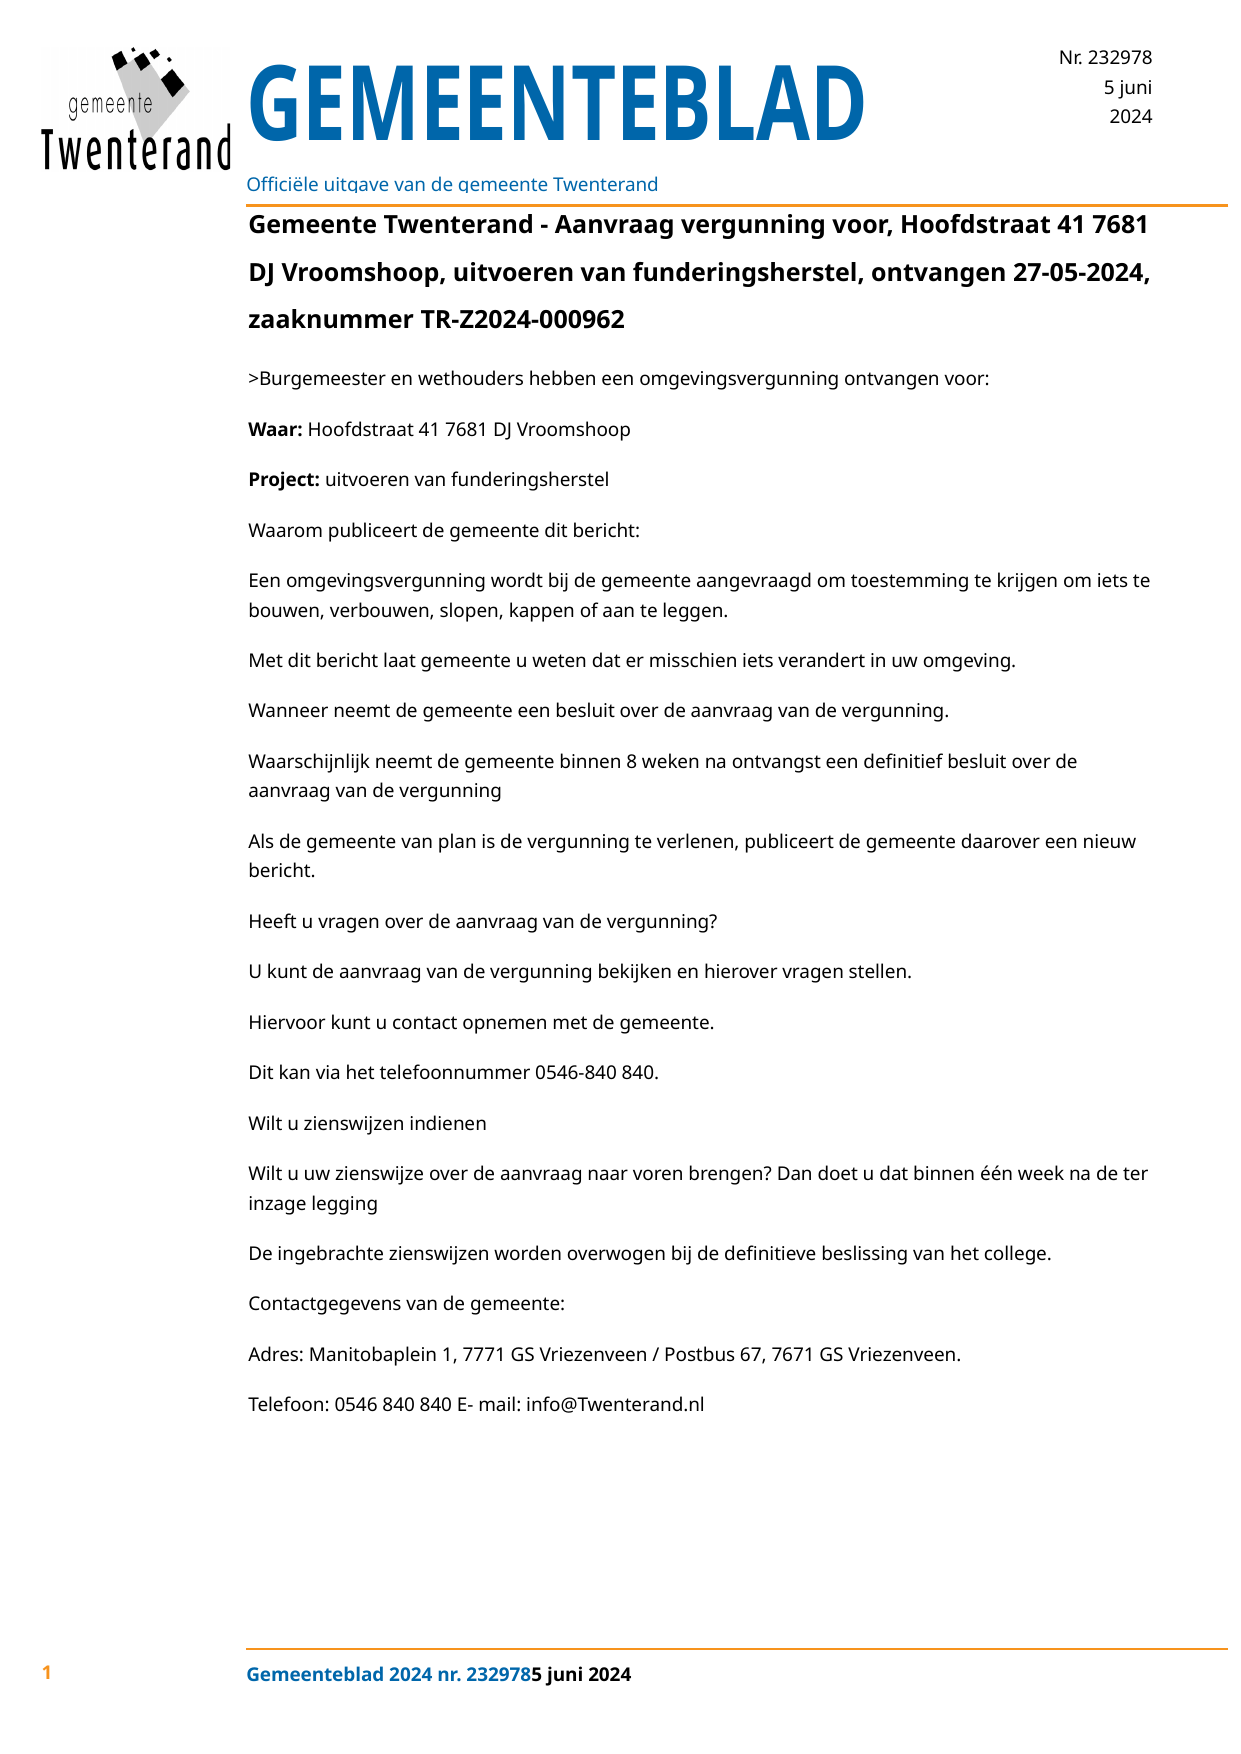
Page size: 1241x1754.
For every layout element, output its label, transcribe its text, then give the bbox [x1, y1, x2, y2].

text Als de gemeente van plan is de vergunning te verlenen, publiceert de gemeente daarover een nieuw bericht. [248, 828, 1152, 883]
text Waar: Hoofdstraat 41 7681 DJ Vroomshoop [248, 416, 1152, 442]
text Hiervoor kunt u contact opnemen met de gemeente. [248, 1009, 1152, 1034]
text Project: uitvoeren van funderingsherstel [248, 466, 1152, 492]
text Wanneer neemt de gemeente een besluit over de aanvraag van de vergunning. [248, 698, 1152, 723]
text Wilt u uw zienswijze over de aanvraag naar voren brengen? Dan doet u dat binnen één week na de ter inzage legging [248, 1160, 1152, 1215]
text Wilt u zienswijzen indienen [248, 1110, 1152, 1135]
picture [41, 47, 231, 172]
text Dit kan via het telefoonnummer 0546-840 840. [248, 1059, 1152, 1085]
text Contactgegevens van de gemeente: [248, 1291, 1152, 1316]
text Waarom publiceert de gemeente dit bericht: [248, 517, 1152, 542]
text De ingebrachte zienswijzen worden overwogen bij de definitieve beslissing van het college. [248, 1240, 1152, 1266]
text Telefoon: 0546 840 840 E- mail: info@Twenterand.nl [248, 1391, 1152, 1417]
text >Burgemeester en wethouders hebben een omgevingsvergunning ontvangen voor: [248, 366, 1152, 391]
text Met dit bericht laat gemeente u weten dat er misschien iets verandert in uw omgeving. [248, 647, 1152, 673]
text Een omgevingsvergunning wordt bij de gemeente aangevraagd om toestemming te krijgen om iets te bouwen, verbouwen, slopen, kappen of aan te leggen. [248, 567, 1152, 622]
text Adres: Manitobaplein 1, 7771 GS Vriezenveen / Postbus 67, 7671 GS Vriezenveen. [248, 1341, 1152, 1367]
text Gemeente Twenterand - Aanvraag vergunning voor, Hoofdstraat 41 7681 DJ Vroomshoop, uitvoeren van funderingsherstel, ontvangen 27-05-2024, zaaknummer TR-Z2024-000962 [248, 207, 1152, 336]
text Heeft u vragen over de aanvraag van de vergunning? [248, 908, 1152, 934]
text Waarschijnlijk neemt de gemeente binnen 8 weken na ontvangst een definitief besluit over de aanvraag van de vergunning [248, 748, 1152, 803]
text U kunt de aanvraag van de vergunning bekijken en hierover vragen stellen. [248, 958, 1152, 984]
